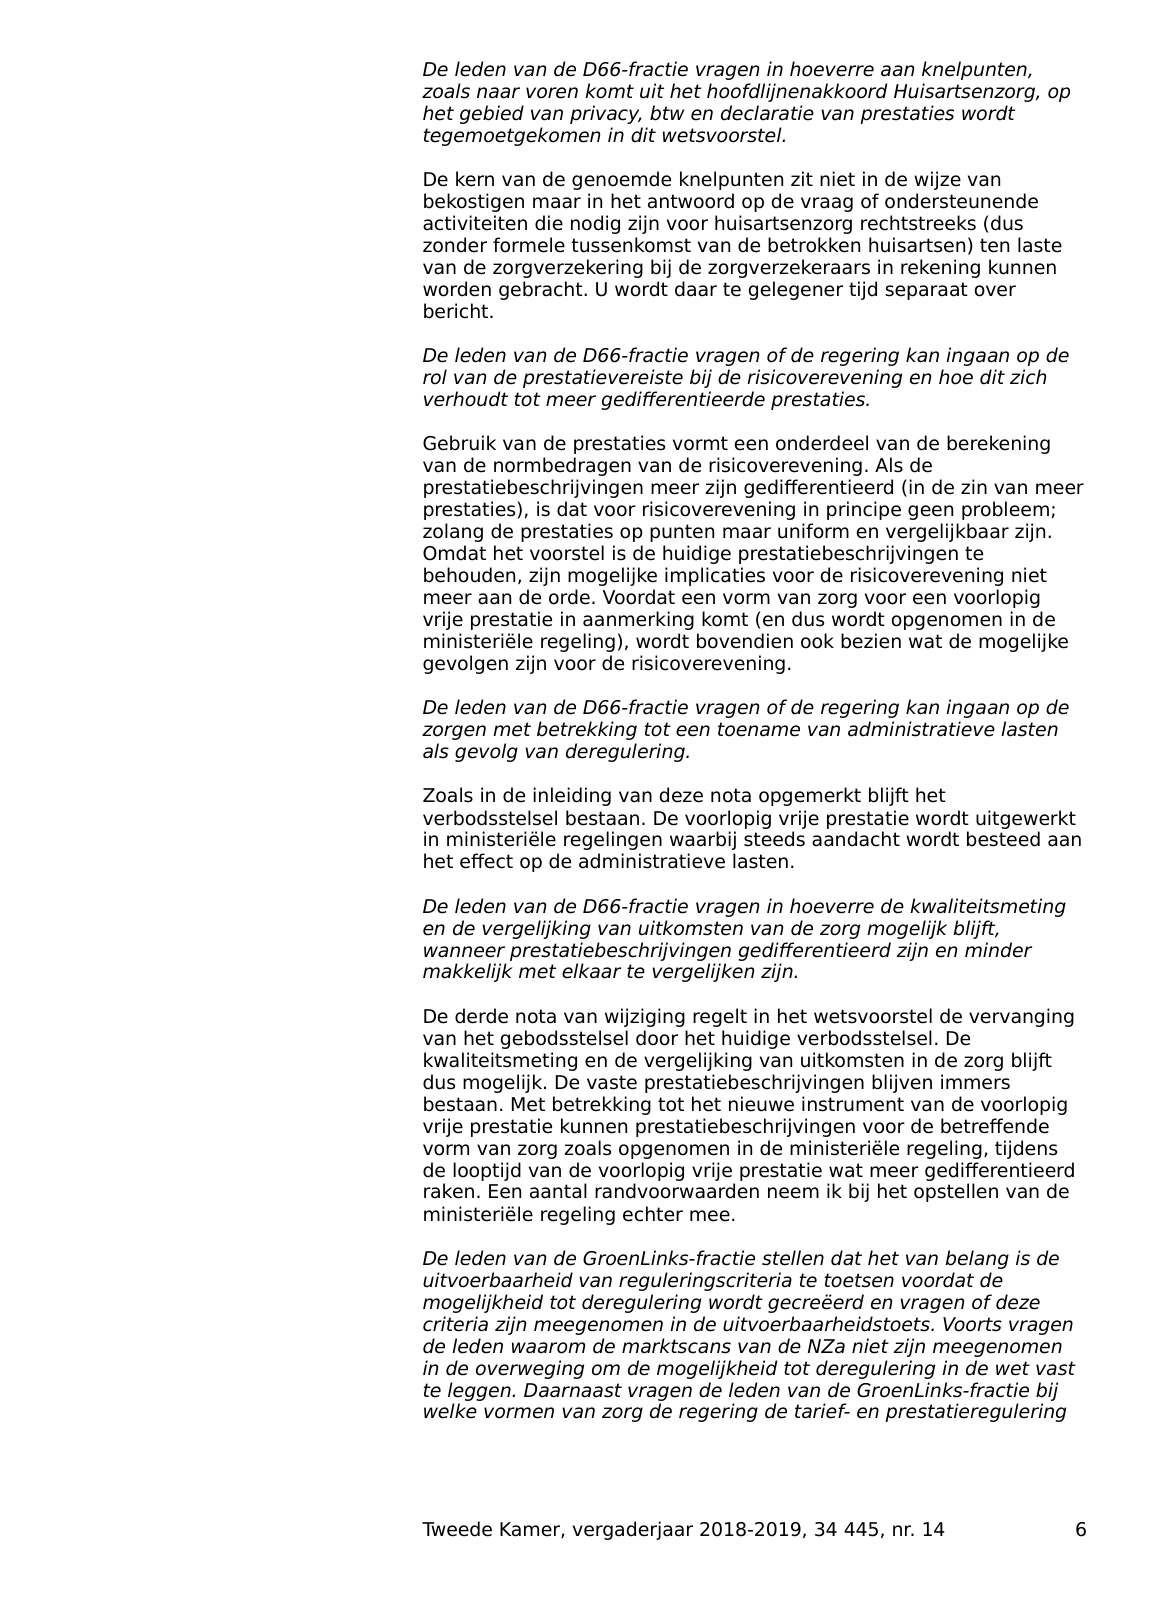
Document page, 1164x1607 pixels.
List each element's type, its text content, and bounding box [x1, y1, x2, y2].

text Zoals in de inleiding van deze nota opgemerkt blijft het verbodsstelsel bestaan. De voorlopig vrije prestatie wordt uitgewerkt in ministeriële regelingen waarbij steeds aandacht wordt besteed aan het effect op de administratieve lasten. [422, 785, 1087, 873]
text De leden van de D66-fractie vragen in hoeverre de kwaliteitsmeting en de vergelijking van uitkomsten van de zorg mogelijk blijft, wanneer prestatiebeschrijvingen gedifferentieerd zijn en minder makkelijk met elkaar te vergelijken zijn. [422, 896, 1087, 983]
text De leden van de GroenLinks-fractie stellen dat het van belang is de uitvoerbaarheid van reguleringscriteria te toetsen voordat de mogelijkheid tot deregulering wordt gecreëerd en vragen of deze criteria zijn meegenomen in de uitvoerbaarheidstoets. Voorts vragen de leden waarom de marktscans van de NZa niet zijn meegenomen in de overweging om de mogelijkheid tot deregulering in de wet vast te leggen. Daarnaast vragen de leden van de GroenLinks-fractie bij welke vormen van zorg de regering de tarief- en prestatieregulering [422, 1248, 1087, 1423]
text De leden van de D66-fractie vragen in hoeverre aan knelpunten, zoals naar voren komt uit het hoofdlijnenakkoord Huisartsenzorg, op het gebied van privacy, btw en declaratie van prestaties wordt tegemoetgekomen in dit wetsvoorstel. [422, 59, 1087, 147]
text De leden van de D66-fractie vragen of de regering kan ingaan op de rol van de prestatievereiste bij de risicoverevening en hoe dit zich verhoudt tot meer gedifferentieerde prestaties. [422, 345, 1087, 411]
text Gebruik van de prestaties vormt een onderdeel van de berekening van de normbedragen van de risicoverevening. Als de prestatiebeschrijvingen meer zijn gedifferentieerd (in de zin van meer prestaties), is dat voor risicoverevening in principe geen probleem; zolang de prestaties op punten maar uniform en vergelijkbaar zijn. Omdat het voorstel is de huidige prestatiebeschrijvingen te behouden, zijn mogelijke implicaties voor de risicoverevening niet meer aan de orde. Voordat een vorm van zorg voor een voorlopig vrije prestatie in aanmerking komt (en dus wordt opgenomen in de ministeriële regeling), wordt bovendien ook bezien wat de mogelijke gevolgen zijn voor de risicoverevening. [422, 433, 1087, 675]
text De leden van de D66-fractie vragen of de regering kan ingaan op de zorgen met betrekking tot een toename van administratieve lasten als gevolg van deregulering. [422, 697, 1087, 763]
text De kern van de genoemde knelpunten zit niet in de wijze van bekostigen maar in het antwoord op de vraag of ondersteunende activiteiten die nodig zijn voor huisartsenzorg rechtstreeks (dus zonder formele tussenkomst van de betrokken huisartsen) ten laste van de zorgverzekering bij de zorgverzekeraars in rekening kunnen worden gebracht. U wordt daar te gelegener tijd separaat over bericht. [422, 169, 1087, 323]
text De derde nota van wijziging regelt in het wetsvoorstel de vervanging van het gebodsstelsel door het huidige verbodsstelsel. De kwaliteitsmeting en de vergelijking van uitkomsten in de zorg blijft dus mogelijk. De vaste prestatiebeschrijvingen blijven immers bestaan. Met betrekking tot het nieuwe instrument van de voorlopig vrije prestatie kunnen prestatiebeschrijvingen voor de betreffende vorm van zorg zoals opgenomen in de ministeriële regeling, tijdens de looptijd van de voorlopig vrije prestatie wat meer gedifferentieerd raken. Een aantal randvoorwaarden neem ik bij het opstellen van de ministeriële regeling echter mee. [422, 1006, 1087, 1225]
